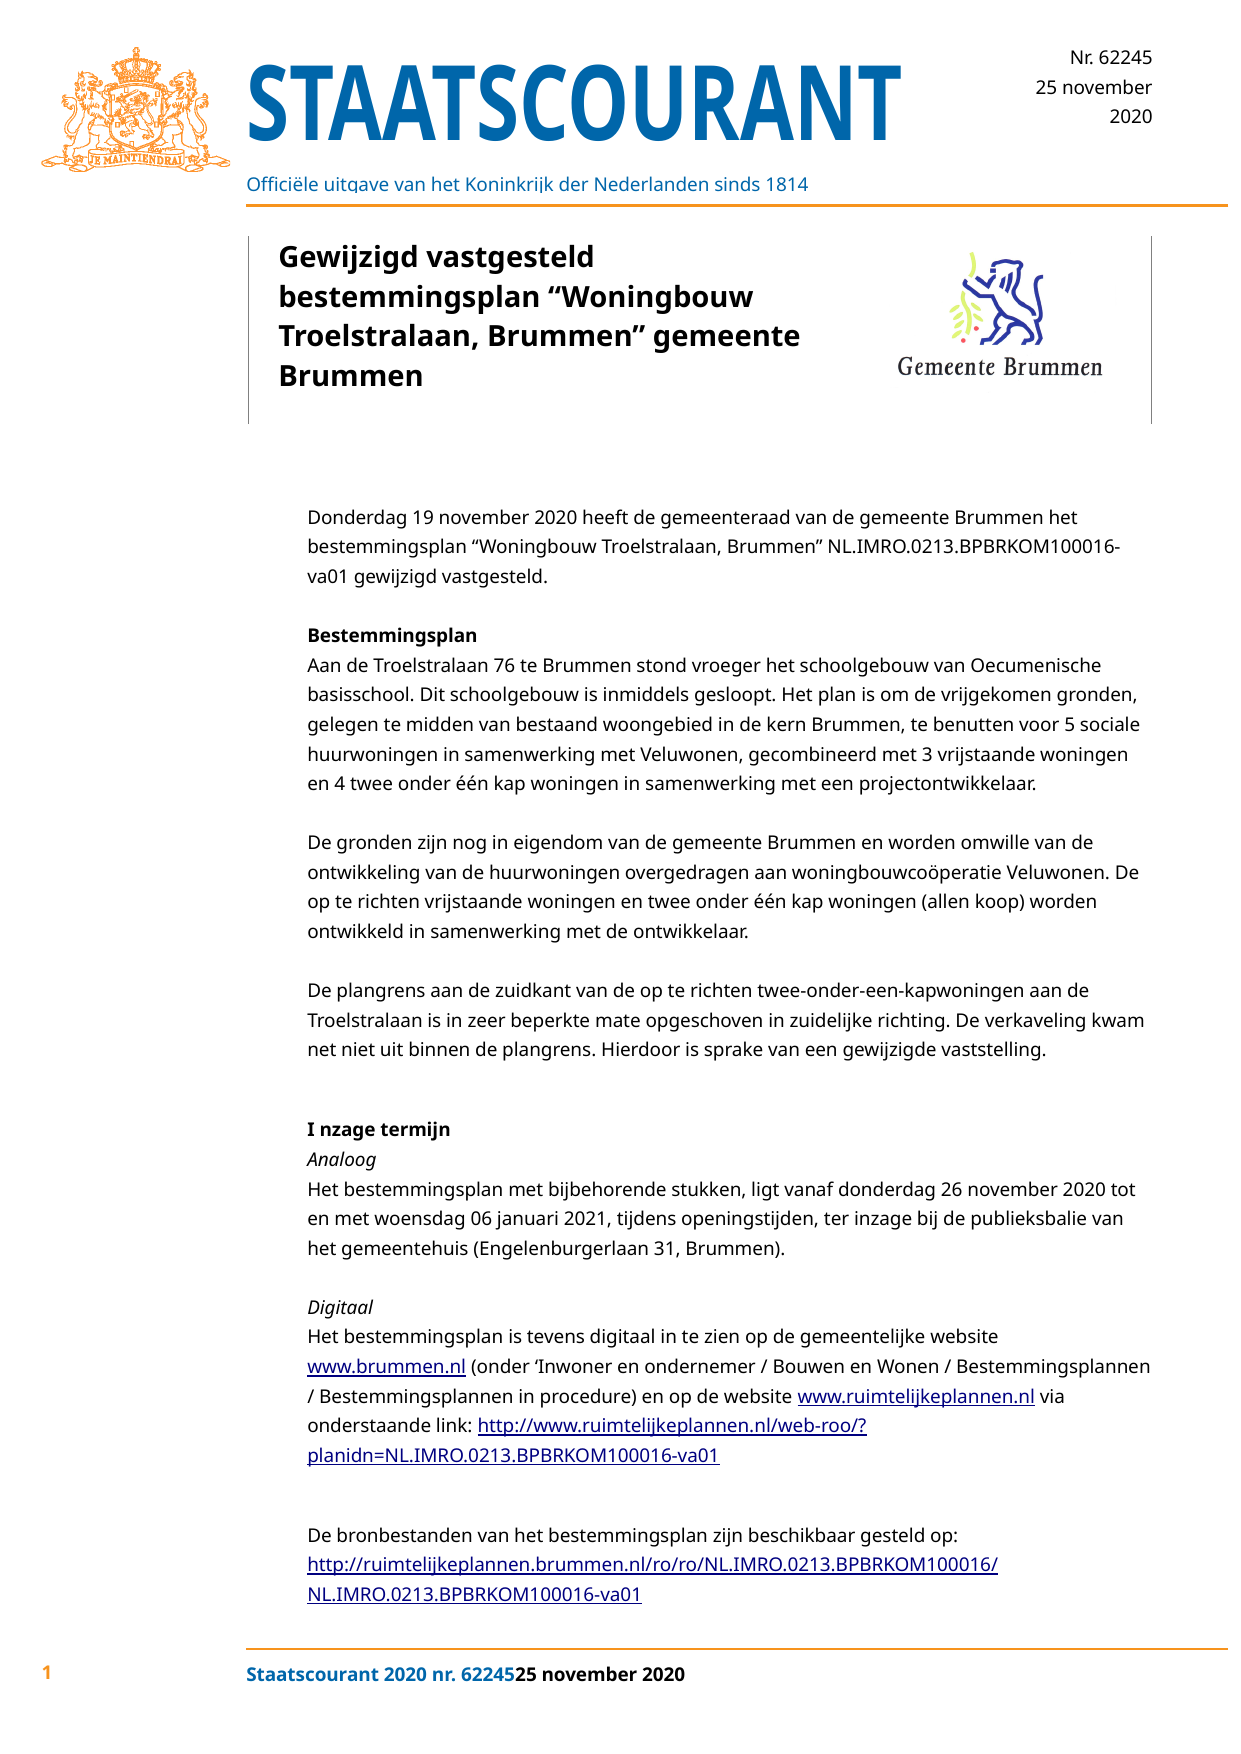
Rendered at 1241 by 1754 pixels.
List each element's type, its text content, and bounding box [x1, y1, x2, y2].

list Het bestemmingsplan is tevens digitaal in te zien op de gemeentelijke website www.brummen.nl (onder ‘Inwoner en ondernemer / Bouwen en Wonen / Bestemmingsplannen / Bestemmingsplannen in procedure) en op de website www.ruimtelijkeplannen.nl via onderstaande link: http://www.ruimtelijkeplannen.nl/web-roo/?planidn=NL.IMRO.0213.BPBRKOM100016-va01 [248, 1324, 1152, 1468]
list I nzage termijn [248, 1117, 1152, 1142]
list Aan de Troelstralaan 76 te Brummen stond vroeger het schoolgebouw van Oecumenische basisschool. Dit schoolgebouw is inmiddels gesloopt. Het plan is om de vrijgekomen gronden, gelegen te midden van bestaand woongebied in de kern Brummen, te benutten voor 5 sociale huurwoningen in samenwerking met Veluwonen, gecombineerd met 3 vrijstaande woningen en 4 twee onder één kap woningen in samenwerking met een projectontwikkelaar. [248, 652, 1152, 796]
list Analoog [248, 1146, 1152, 1172]
list Het bestemmingsplan met bijbehorende stukken, ligt vanaf donderdag 26 november 2020 tot en met woensdag 06 januari 2021, tijdens openingstijden, ter inzage bij de publieksbalie van het gemeentehuis (Engelenburgerlaan 31, Brummen). [248, 1176, 1152, 1261]
list Digitaal [248, 1294, 1152, 1320]
list De gronden zijn nog in eigendom van de gemeente Brummen en worden omwille van de ontwikkeling van de huurwoningen overgedragen aan woningbouwcoöperatie Veluwonen. De op te richten vrijstaande woningen en twee onder één kap woningen (allen koop) worden ontwikkeld in samenwerking met de ontwikkelaar. [248, 829, 1152, 944]
list Bestemmingsplan [248, 622, 1152, 648]
list Donderdag 19 november 2020 heeft de gemeenteraad van de gemeente Brummen het bestemmingsplan “Woningbouw Troelstralaan, Brummen” NL.IMRO.0213.BPBRKOM100016-va01 gewijzigd vastgesteld. [248, 504, 1152, 589]
list http://ruimtelijkeplannen.brummen.nl/ro/ro/NL.IMRO.0213.BPBRKOM100016/NL.IMRO.0213.BPBRKOM100016-va01 [248, 1552, 1152, 1607]
picture [41, 47, 231, 172]
list De plangrens aan de zuidkant van de op te richten twee-onder-een-kapwoningen aan de Troelstralaan is in zeer beperkte mate opgeschoven in zuidelijke richting. De verkaveling kwam net niet uit binnen de plangrens. Hierdoor is sprake van een gewijzigde vaststelling. [248, 977, 1152, 1062]
list De bronbestanden van het bestemmingsplan zijn beschikbaar gesteld op: [248, 1522, 1152, 1548]
table_header [850, 236, 1151, 424]
table_header Gewijzigd vastgesteld bestemmingsplan “Woningbouw Troelstralaan, Brummen” gemeente Brummen [249, 236, 850, 424]
picture [882, 236, 1119, 393]
